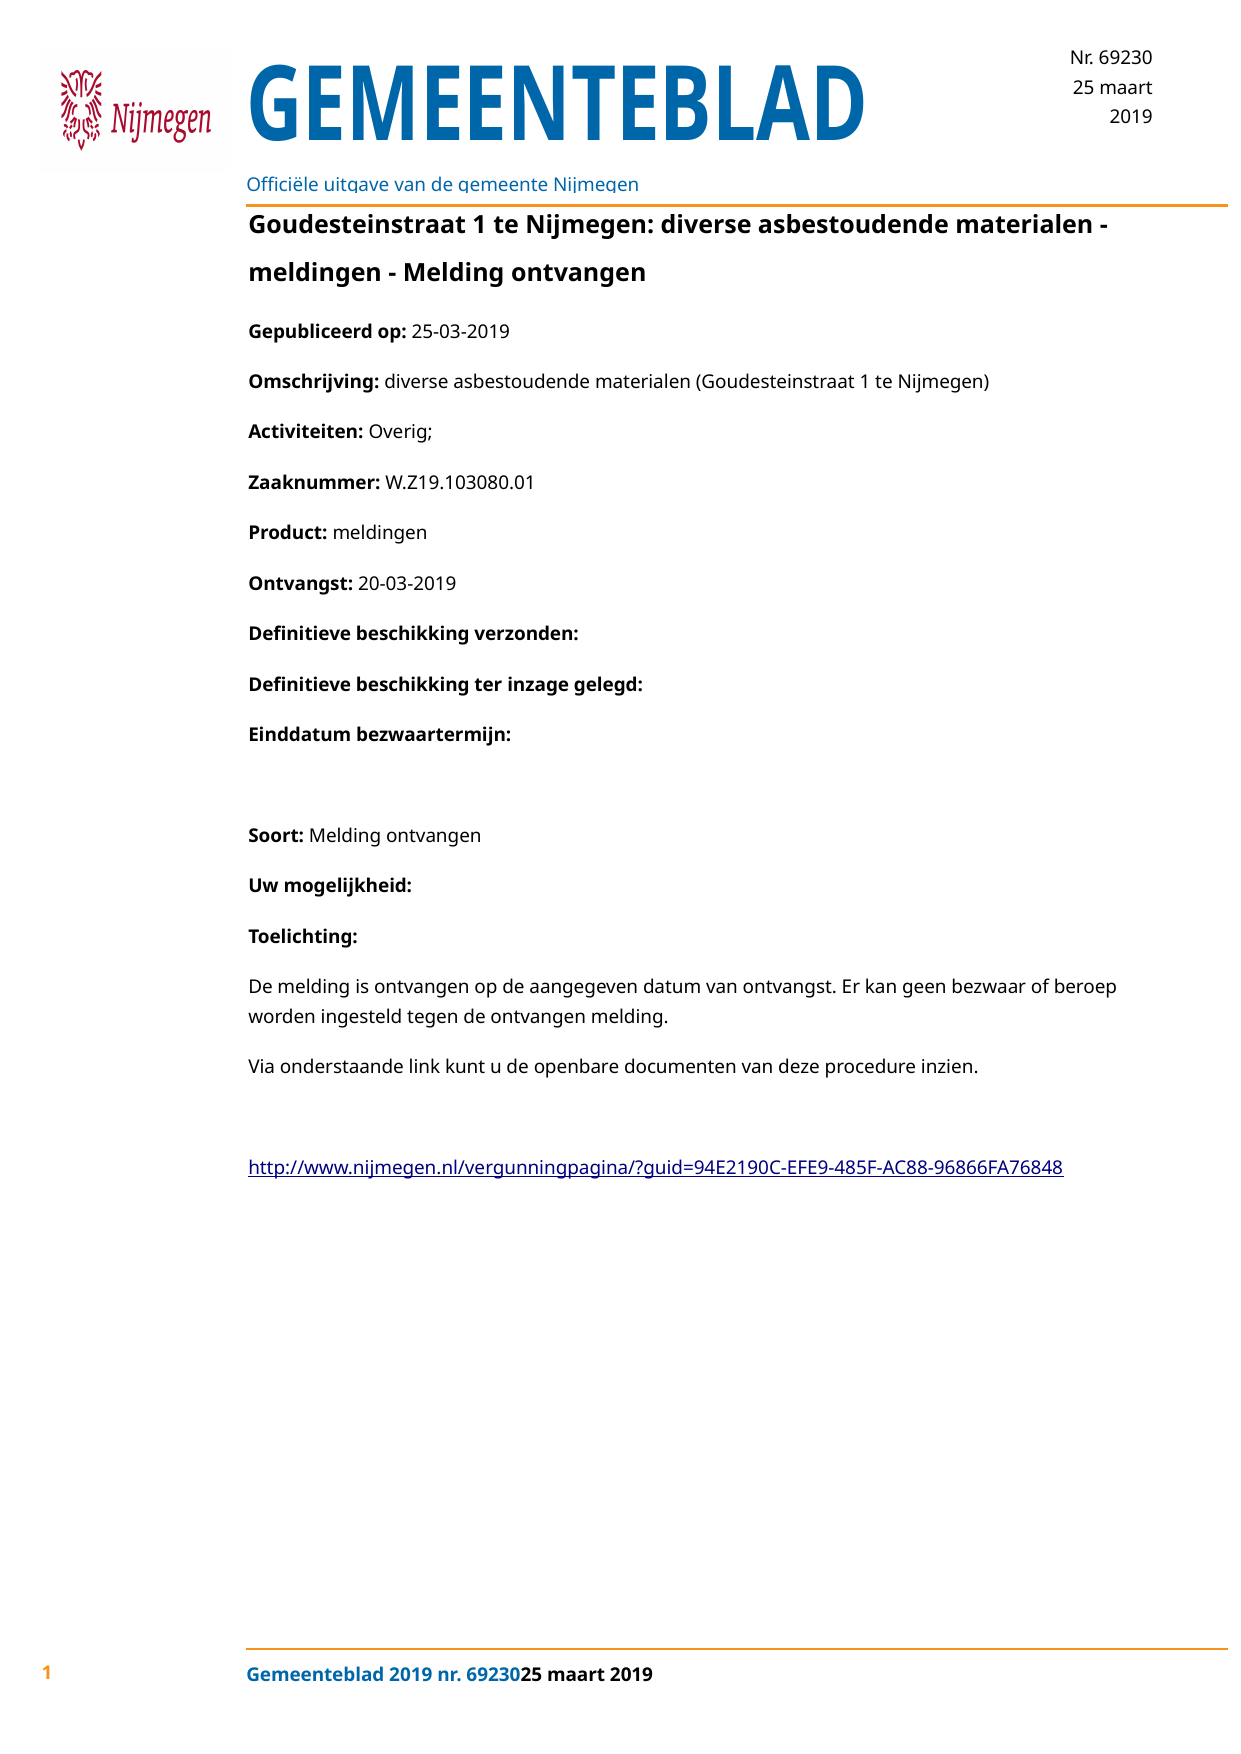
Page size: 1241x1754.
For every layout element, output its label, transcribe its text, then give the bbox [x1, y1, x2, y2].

text Ontvangst: 20-03-2019 [248, 570, 1152, 596]
text Definitieve beschikking verzonden: [248, 620, 1152, 646]
text Product: meldingen [248, 519, 1152, 545]
text Via onderstaande link kunt u de openbare documenten van deze procedure inzien. [248, 1053, 1152, 1079]
text Omschrijving: diverse asbestoudende materialen (Goudesteinstraat 1 te Nijmegen) [248, 368, 1152, 394]
text Toelichting: [248, 923, 1152, 949]
text Goudesteinstraat 1 te Nijmegen: diverse asbestoudende materialen - meldingen - Melding ontvangen [248, 207, 1152, 288]
picture [41, 47, 231, 172]
text De melding is ontvangen op de aangegeven datum van ontvangst. Er kan geen bezwaar of beroep worden ingesteld tegen de ontvangen melding. [248, 973, 1152, 1029]
text Definitieve beschikking ter inzage gelegd: [248, 671, 1152, 697]
text Uw mogelijkheid: [248, 872, 1152, 898]
text Zaaknummer: W.Z19.103080.01 [248, 469, 1152, 495]
text http://www.nijmegen.nl/vergunningpagina/?guid=94E2190C-EFE9-485F-AC88-96866FA76848 [248, 1154, 1152, 1180]
text Soort: Melding ontvangen [248, 822, 1152, 848]
text Activiteiten: Overig; [248, 419, 1152, 444]
text Einddatum bezwaartermijn: [248, 721, 1152, 747]
text Gepubliceerd op: 25-03-2019 [248, 318, 1152, 344]
